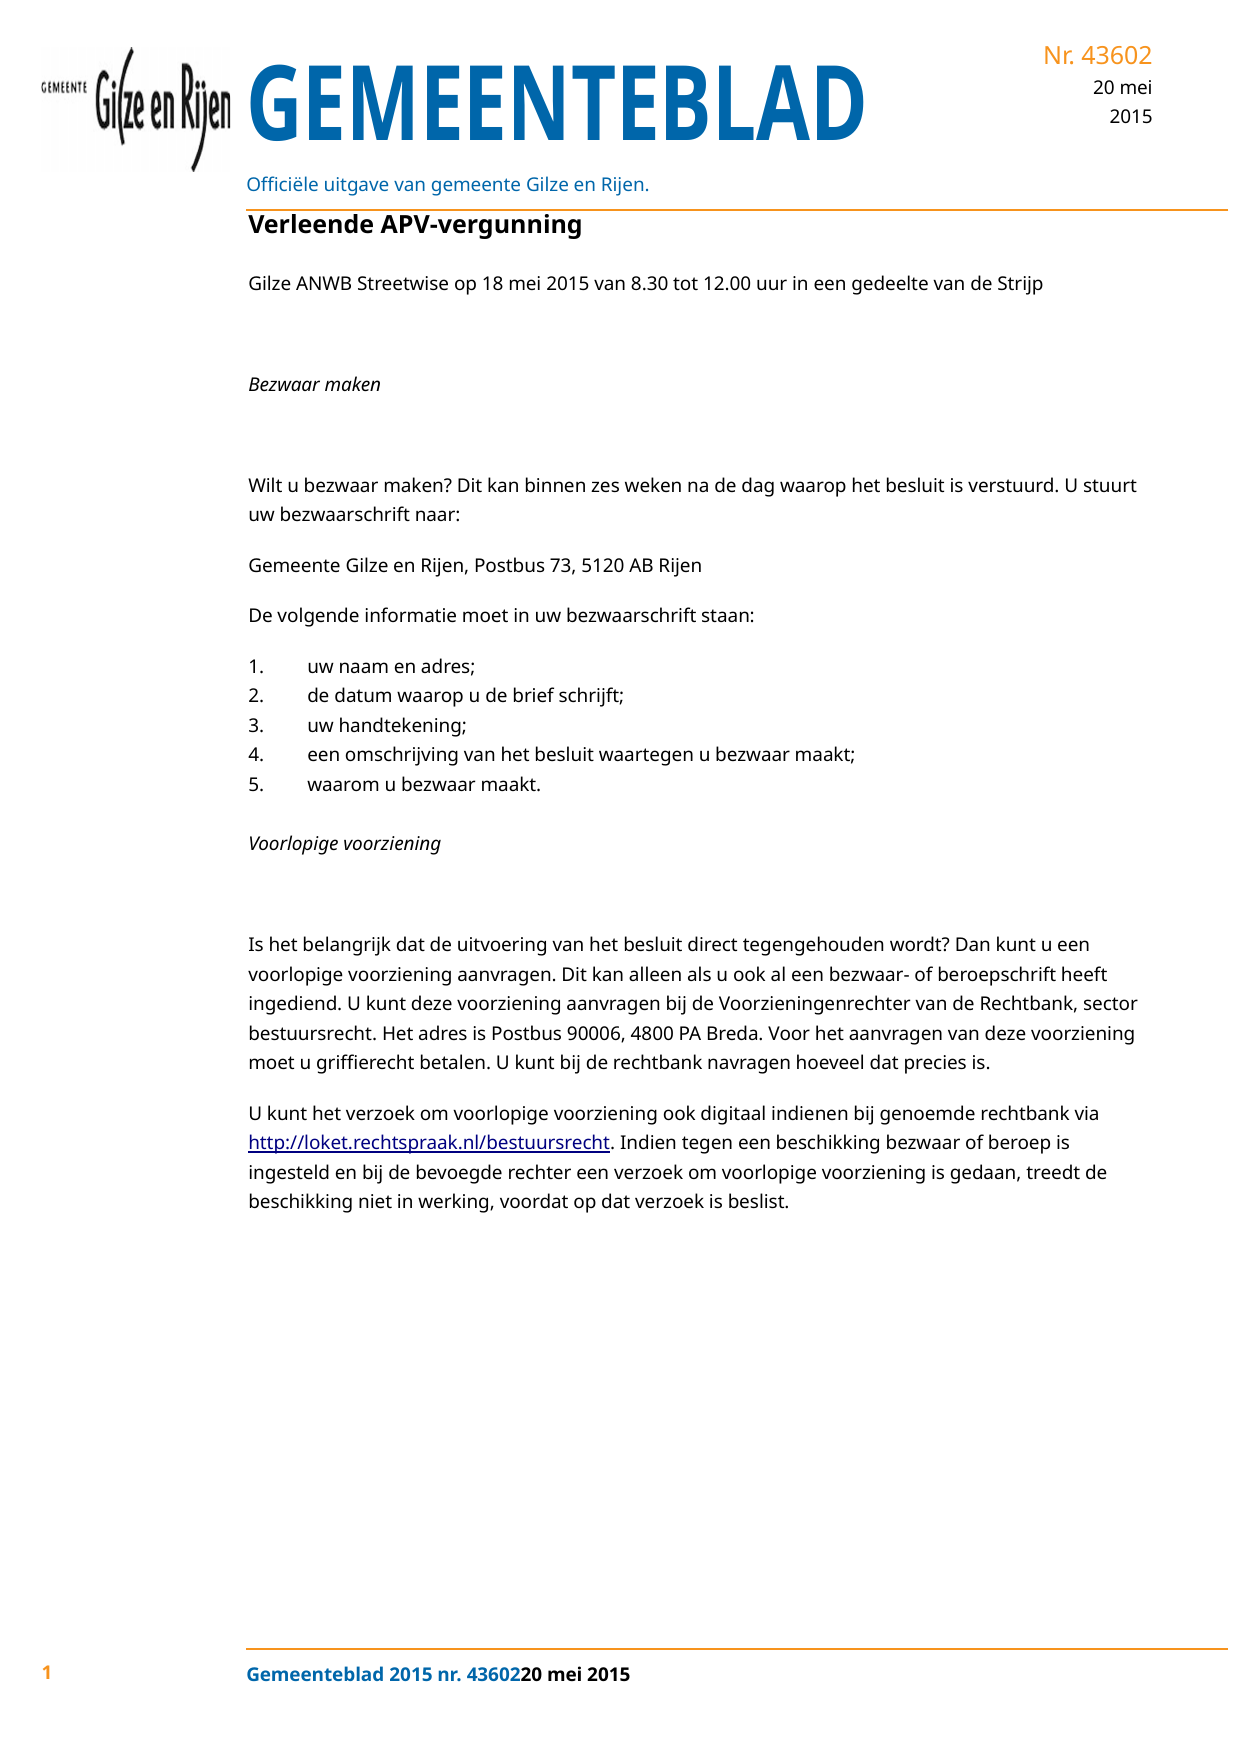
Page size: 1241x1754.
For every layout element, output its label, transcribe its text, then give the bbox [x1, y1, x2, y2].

text Is het belangrijk dat de uitvoering van het besluit direct tegengehouden wordt? Dan kunt u een voorlopige voorziening aanvragen. Dit kan alleen als u ook al een bezwaar- of beroepschrift heeft ingediend. U kunt deze voorziening aanvragen bij de Voorzieningenrechter van de Rechtbank, sector bestuursrecht. Het adres is Postbus 90006, 4800 PA Breda. Voor het aanvragen van deze voorziening moet u griffierecht betalen. U kunt bij de rechtbank navragen hoeveel dat precies is. [248, 931, 1152, 1075]
text Bezwaar maken [248, 371, 1152, 397]
list waarom u bezwaar maakt. [248, 771, 1152, 797]
text De volgende informatie moet in uw bezwaarschrift staan: [248, 602, 1152, 628]
text Gemeente Gilze en Rijen, Postbus 73, 5120 AB Rijen [248, 552, 1152, 578]
list de datum waarop u de brief schrijft; [248, 682, 1152, 708]
text Verleende APV-vergunning [248, 211, 1152, 241]
text Wilt u bezwaar maken? Dit kan binnen zes weken na de dag waarop het besluit is verstuurd. U stuurt uw bezwaarschrift naar: [248, 472, 1152, 527]
picture [41, 47, 231, 172]
list uw handtekening; [248, 712, 1152, 738]
list een omschrijving van het besluit waartegen u bezwaar maakt; [248, 742, 1152, 767]
text Gilze ANWB Streetwise op 18 mei 2015 van 8.30 tot 12.00 uur in een gedeelte van de Strijp [248, 270, 1152, 296]
text U kunt het verzoek om voorlopige voorziening ook digitaal indienen bij genoemde rechtbank via http://loket.rechtspraak.nl/bestuursrecht. Indien tegen een beschikking bezwaar of beroep is ingesteld en bij de bevoegde rechter een verzoek om voorlopige voorziening is gedaan, treedt de beschikking niet in werking, voordat op dat verzoek is beslist. [248, 1100, 1152, 1214]
text Voorlopige voorziening [248, 830, 1152, 856]
list uw naam en adres; [248, 653, 1152, 678]
